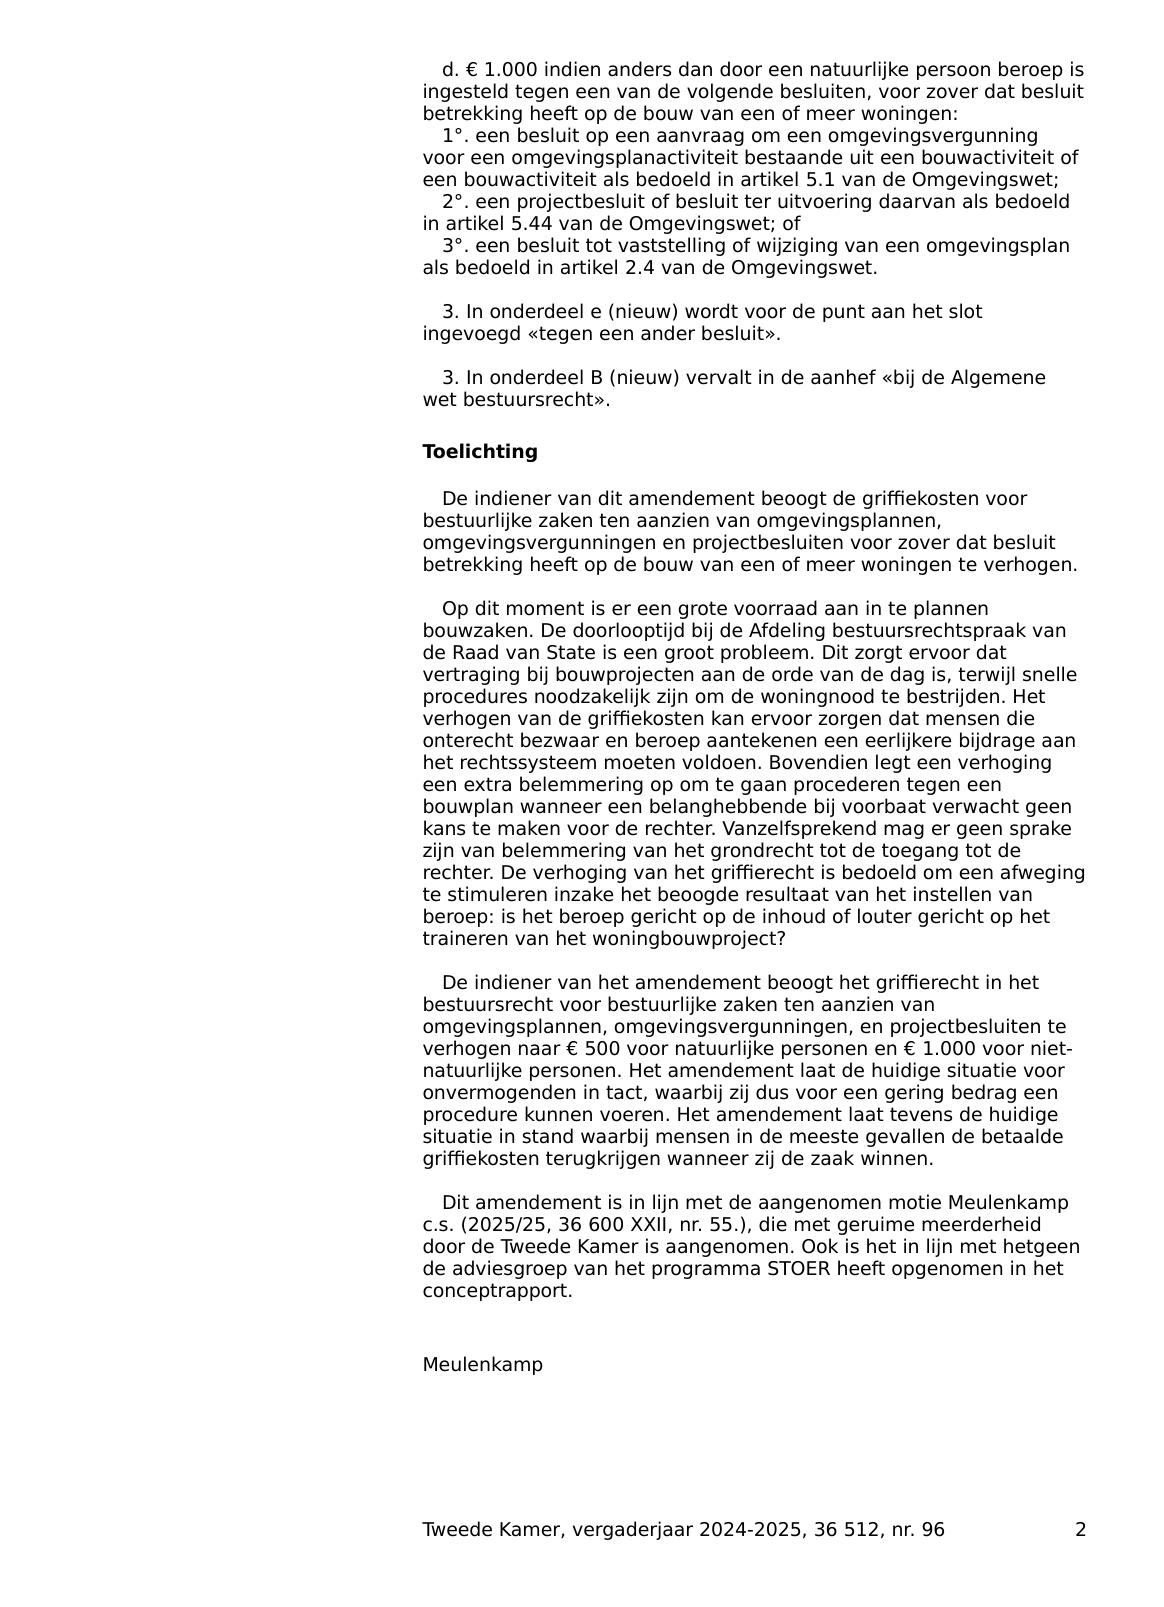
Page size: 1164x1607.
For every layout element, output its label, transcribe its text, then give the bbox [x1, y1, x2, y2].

subtitle Toelichting [422, 441, 1087, 463]
text 3°. een besluit tot vaststelling of wijziging van een omgevingsplan als bedoeld in artikel 2.4 van de Omgevingswet. [422, 235, 1087, 279]
text De indiener van het amendement beoogt het griffierecht in het bestuursrecht voor bestuurlijke zaken ten aanzien van omgevingsplannen, omgevingsvergunningen, en projectbesluiten te verhogen naar € 500 voor natuurlijke personen en € 1.000 voor niet-natuurlijke personen. Het amendement laat de huidige situatie voor onvermogenden in tact, waarbij zij dus voor een gering bedrag een procedure kunnen voeren. Het amendement laat tevens de huidige situatie in stand waarbij mensen in de meeste gevallen de betaalde griffiekosten terugkrijgen wanneer zij de zaak winnen. [422, 972, 1087, 1170]
text d. € 1.000 indien anders dan door een natuurlijke persoon beroep is ingesteld tegen een van de volgende besluiten, voor zover dat besluit betrekking heeft op de bouw van een of meer woningen: [422, 59, 1087, 125]
text Op dit moment is er een grote voorraad aan in te plannen bouwzaken. De doorlooptijd bij de Afdeling bestuursrechtspraak van de Raad van State is een groot probleem. Dit zorgt ervoor dat vertraging bij bouwprojecten aan de orde van de dag is, terwijl snelle procedures noodzakelijk zijn om de woningnood te bestrijden. Het verhogen van de griffiekosten kan ervoor zorgen dat mensen die onterecht bezwaar en beroep aantekenen een eerlijkere bijdrage aan het rechtssysteem moeten voldoen. Bovendien legt een verhoging een extra belemmering op om te gaan procederen tegen een bouwplan wanneer een belanghebbende bij voorbaat verwacht geen kans te maken voor de rechter. Vanzelfsprekend mag er geen sprake zijn van belemmering van het grondrecht tot de toegang tot de rechter. De verhoging van het griffierecht is bedoeld om een afweging te stimuleren inzake het beoogde resultaat van het instellen van beroep: is het beroep gericht op de inhoud of louter gericht op het traineren van het woningbouwproject? [422, 598, 1087, 950]
text 2°. een projectbesluit of besluit ter uitvoering daarvan als bedoeld in artikel 5.44 van de Omgevingswet; of [422, 191, 1087, 235]
text 3. In onderdeel e (nieuw) wordt voor de punt aan het slot ingevoegd «tegen een ander besluit». [422, 301, 1087, 345]
text De indiener van dit amendement beoogt de griffiekosten voor bestuurlijke zaken ten aanzien van omgevingsplannen, omgevingsvergunningen en projectbesluiten voor zover dat besluit betrekking heeft op de bouw van een of meer woningen te verhogen. [422, 488, 1087, 576]
text 3. In onderdeel B (nieuw) vervalt in de aanhef «bij de Algemene wet bestuursrecht». [422, 367, 1087, 411]
text Dit amendement is in lijn met de aangenomen motie Meulenkamp c.s. (2025/25, 36 600 XXII, nr. 55.), die met geruime meerderheid door de Tweede Kamer is aangenomen. Ook is het in lijn met hetgeen de adviesgroep van het programma STOER heeft opgenomen in het conceptrapport. [422, 1192, 1087, 1302]
text Meulenkamp [422, 1332, 1087, 1376]
text 1°. een besluit op een aanvraag om een omgevingsvergunning voor een omgevingsplanactiviteit bestaande uit een bouwactiviteit of een bouwactiviteit als bedoeld in artikel 5.1 van de Omgevingswet; [422, 125, 1087, 191]
